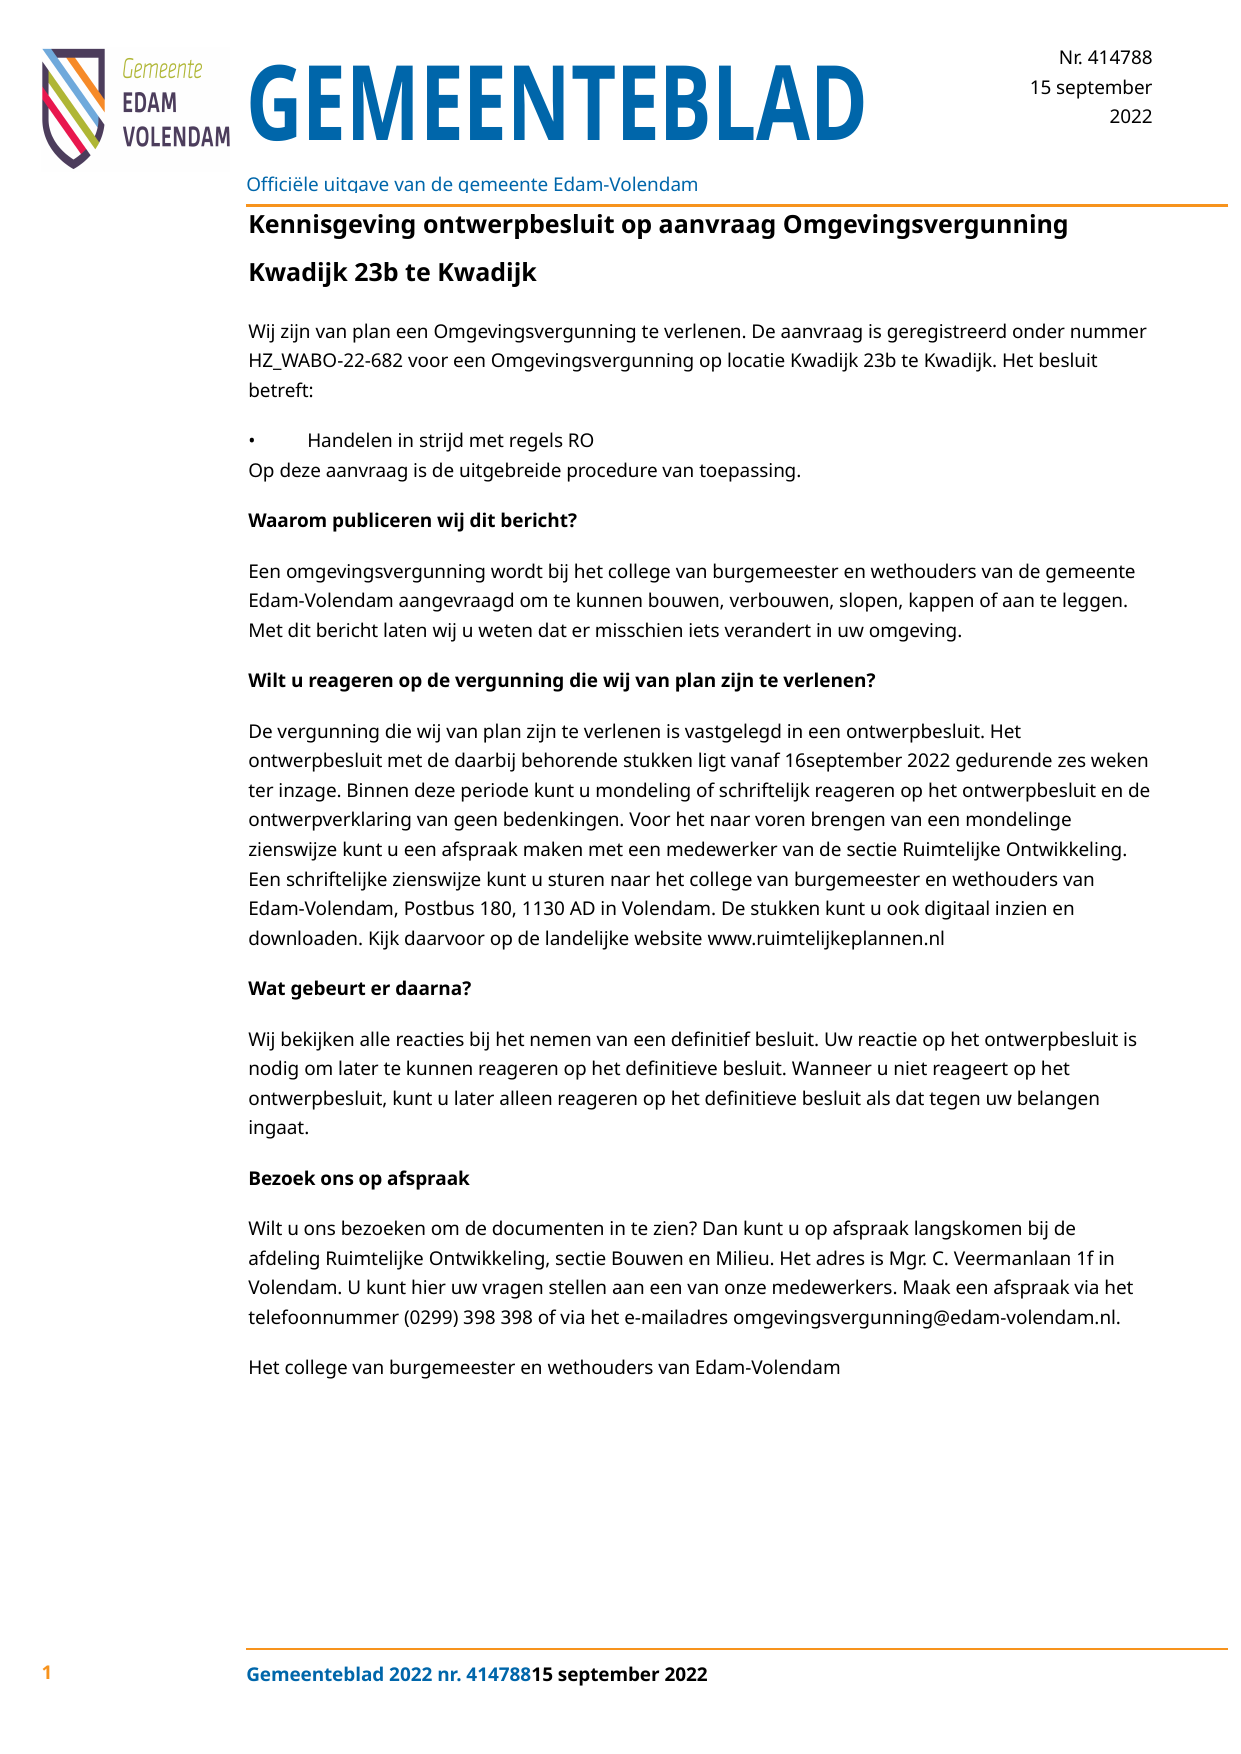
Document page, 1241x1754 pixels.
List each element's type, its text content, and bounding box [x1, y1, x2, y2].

text Een omgevingsvergunning wordt bij het college van burgemeester en wethouders van de gemeente Edam-Volendam aangevraagd om te kunnen bouwen, verbouwen, slopen, kappen of aan te leggen. Met dit bericht laten wij u weten dat er misschien iets verandert in uw omgeving. [248, 558, 1152, 643]
list Handelen in strijd met regels RO [248, 427, 1152, 453]
text Bezoek ons op afspraak [248, 1165, 1152, 1191]
text Wilt u reageren op de vergunning die wij van plan zijn te verlenen? [248, 667, 1152, 693]
text Wij zijn van plan een Omgevingsvergunning te verlenen. De aanvraag is geregistreerd onder nummer HZ_WABO-22-682 voor een Omgevingsvergunning op locatie Kwadijk 23b te Kwadijk. Het besluit betreft: [248, 318, 1152, 403]
text Waarom publiceren wij dit bericht? [248, 507, 1152, 533]
text De vergunning die wij van plan zijn te verlenen is vastgelegd in een ontwerpbesluit. Het ontwerpbesluit met de daarbij behorende stukken ligt vanaf 16september 2022 gedurende zes weken ter inzage. Binnen deze periode kunt u mondeling of schriftelijk reageren op het ontwerpbesluit en de ontwerpverklaring van geen bedenkingen. Voor het naar voren brengen van een mondelinge zienswijze kunt u een afspraak maken met een medewerker van de sectie Ruimtelijke Ontwikkeling. Een schriftelijke zienswijze kunt u sturen naar het college van burgemeester en wethouders van Edam-Volendam, Postbus 180, 1130 AD in Volendam. De stukken kunt u ook digitaal inzien en downloaden. Kijk daarvoor op de landelijke website www.ruimtelijkeplannen.nl [248, 718, 1152, 951]
picture [41, 47, 231, 172]
text Wat gebeurt er daarna? [248, 975, 1152, 1001]
text Kennisgeving ontwerpbesluit op aanvraag Omgevingsvergunning Kwadijk 23b te Kwadijk [248, 207, 1152, 288]
text Op deze aanvraag is de uitgebreide procedure van toepassing. [248, 457, 1152, 483]
text Wij bekijken alle reacties bij het nemen van een definitief besluit. Uw reactie op het ontwerpbesluit is nodig om later te kunnen reageren op het definitieve besluit. Wanneer u niet reageert op het ontwerpbesluit, kunt u later alleen reageren op het definitieve besluit als dat tegen uw belangen ingaat. [248, 1026, 1152, 1140]
text Het college van burgemeester en wethouders van Edam-Volendam [248, 1354, 1152, 1380]
text Wilt u ons bezoeken om de documenten in te zien? Dan kunt u op afspraak langskomen bij de afdeling Ruimtelijke Ontwikkeling, sectie Bouwen en Milieu. Het adres is Mgr. C. Veermanlaan 1f in Volendam. U kunt hier uw vragen stellen aan een van onze medewerkers. Maak een afspraak via het telefoonnummer (0299) 398 398 of via het e-mailadres omgevingsvergunning@edam-volendam.nl. [248, 1215, 1152, 1330]
